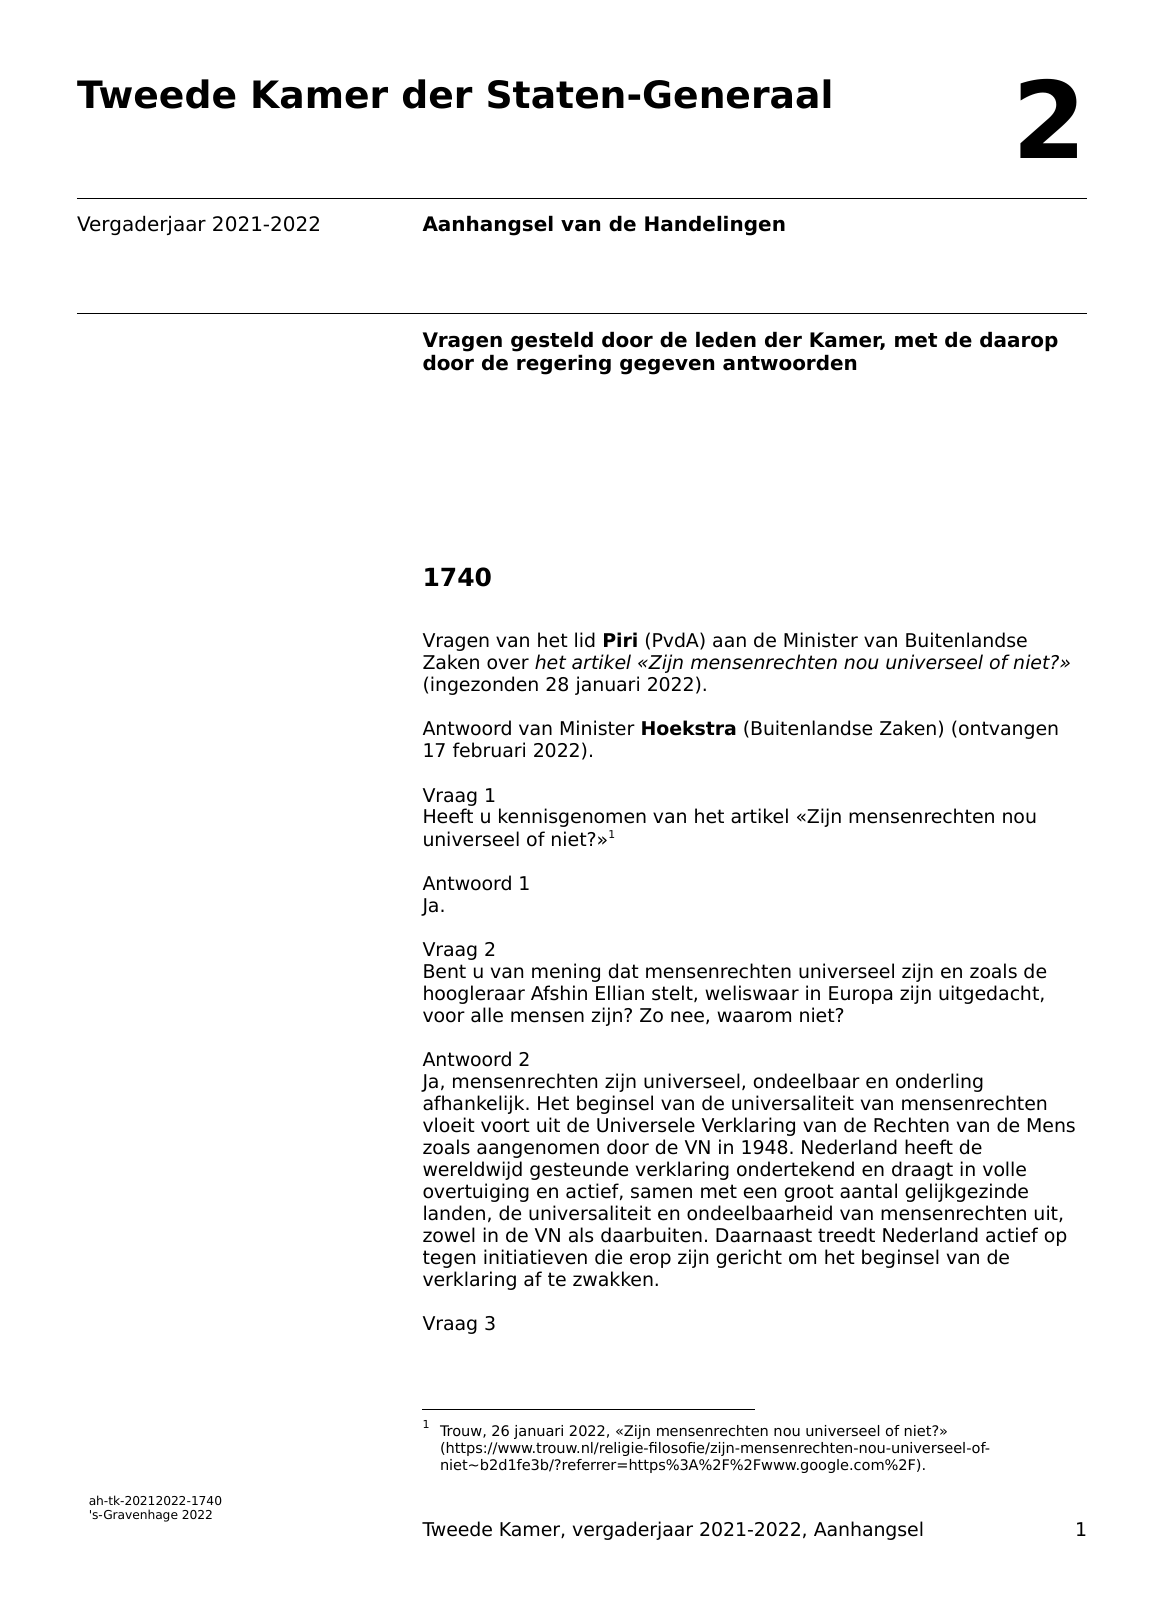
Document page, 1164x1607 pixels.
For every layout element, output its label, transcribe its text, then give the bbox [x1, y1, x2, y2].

text Antwoord 1 [422, 873, 1087, 894]
table_cell Vergaderjaar 2021-2022 [77, 199, 422, 313]
text Vraag 2 [422, 939, 1087, 961]
text Antwoord van Minister Hoekstra (Buitenlandse Zaken) (ontvangen 17 februari 2022). [422, 718, 1087, 762]
text Heeft u kennisgenomen van het artikel «Zijn mensenrechten nou universeel of niet?» [422, 806, 1087, 850]
table_cell Vragen gesteld door de leden der Kamer, met de daarop door de regering gegeven antwoorden [422, 314, 1087, 375]
table_cell [77, 314, 422, 375]
text Trouw, 26 januari 2022, «Zijn mensenrechten nou universeel of niet?» (https://www.trouw.nl/religie-filosofie/zijn-mensenrechten-nou-universeel-of-niet~b2d1fe3b/?referrer=https%3A%2F%2Fwww.google.com%2F). [422, 1418, 1087, 1474]
table_cell Aanhangsel van de Handelingen [422, 199, 1087, 313]
text 1740 [422, 563, 1087, 592]
text Vraag 1 [422, 784, 1087, 806]
text Vragen van het lid Piri (PvdA) aan de Minister van Buitenlandse Zaken over het artikel «Zijn mensenrechten nou universeel of niet?» (ingezonden 28 januari 2022). [422, 630, 1087, 696]
text Vraag 3 [422, 1313, 1087, 1335]
text Ja. [422, 894, 1087, 917]
text 's-Gravenhage 2022 [88, 1508, 323, 1522]
text ah-tk-20212022-1740 [88, 1494, 323, 1508]
text Antwoord 2 [422, 1049, 1087, 1071]
text Bent u van mening dat mensenrechten universeel zijn en zoals de hoogleraar Afshin Ellian stelt, weliswaar in Europa zijn uitgedacht, voor alle mensen zijn? Zo nee, waarom niet? [422, 961, 1087, 1027]
table_header Tweede Kamer der Staten-Generaal [77, 59, 886, 198]
table_header 2 [886, 59, 1087, 198]
text Ja, mensenrechten zijn universeel, ondeelbaar en onderling afhankelijk. Het beginsel van de universaliteit van mensenrechten vloeit voort uit de Universele Verklaring van de Rechten van de Mens zoals aangenomen door de VN in 1948. Nederland heeft de wereldwijd gesteunde verklaring ondertekend en draagt in volle overtuiging en actief, samen met een groot aantal gelijkgezinde landen, de universaliteit en ondeelbaarheid van mensenrechten uit, zowel in de VN als daarbuiten. Daarnaast treedt Nederland actief op tegen initiatieven die erop zijn gericht om het beginsel van de verklaring af te zwakken. [422, 1071, 1087, 1291]
